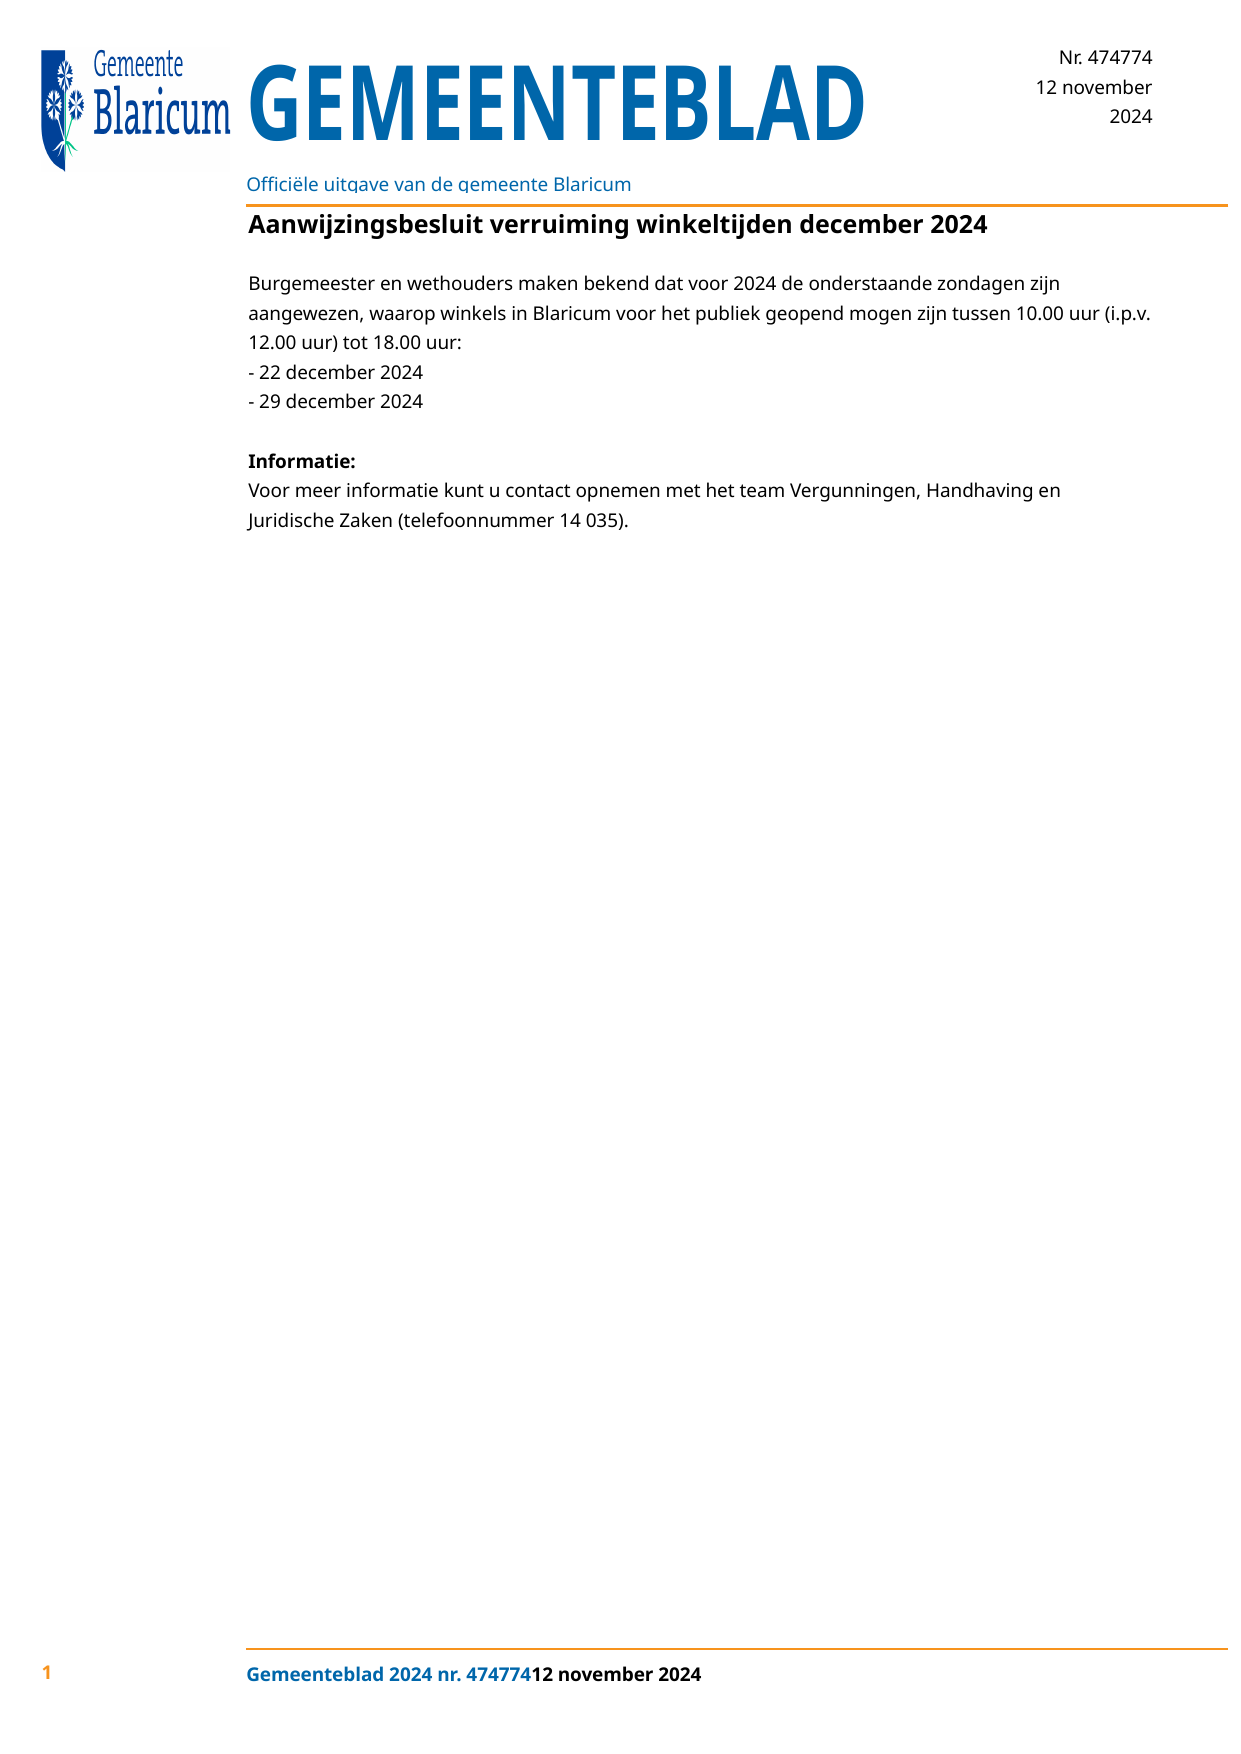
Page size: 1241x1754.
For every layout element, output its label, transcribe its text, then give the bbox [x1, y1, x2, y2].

text Informatie: [248, 448, 1152, 473]
picture [41, 47, 231, 172]
text - 22 december 2024 [248, 359, 1152, 385]
text Voor meer informatie kunt u contact opnemen met het team Vergunningen, Handhaving en Juridische Zaken (telefoonnummer 14 035). [248, 477, 1152, 533]
text Burgemeester en wethouders maken bekend dat voor 2024 de onderstaande zondagen zijn aangewezen, waarop winkels in Blaricum voor het publiek geopend mogen zijn tussen 10.00 uur (i.p.v. 12.00 uur) tot 18.00 uur: [248, 270, 1152, 355]
text - 29 december 2024 [248, 389, 1152, 414]
text Aanwijzingsbesluit verruiming winkeltijden december 2024 [248, 207, 1152, 241]
